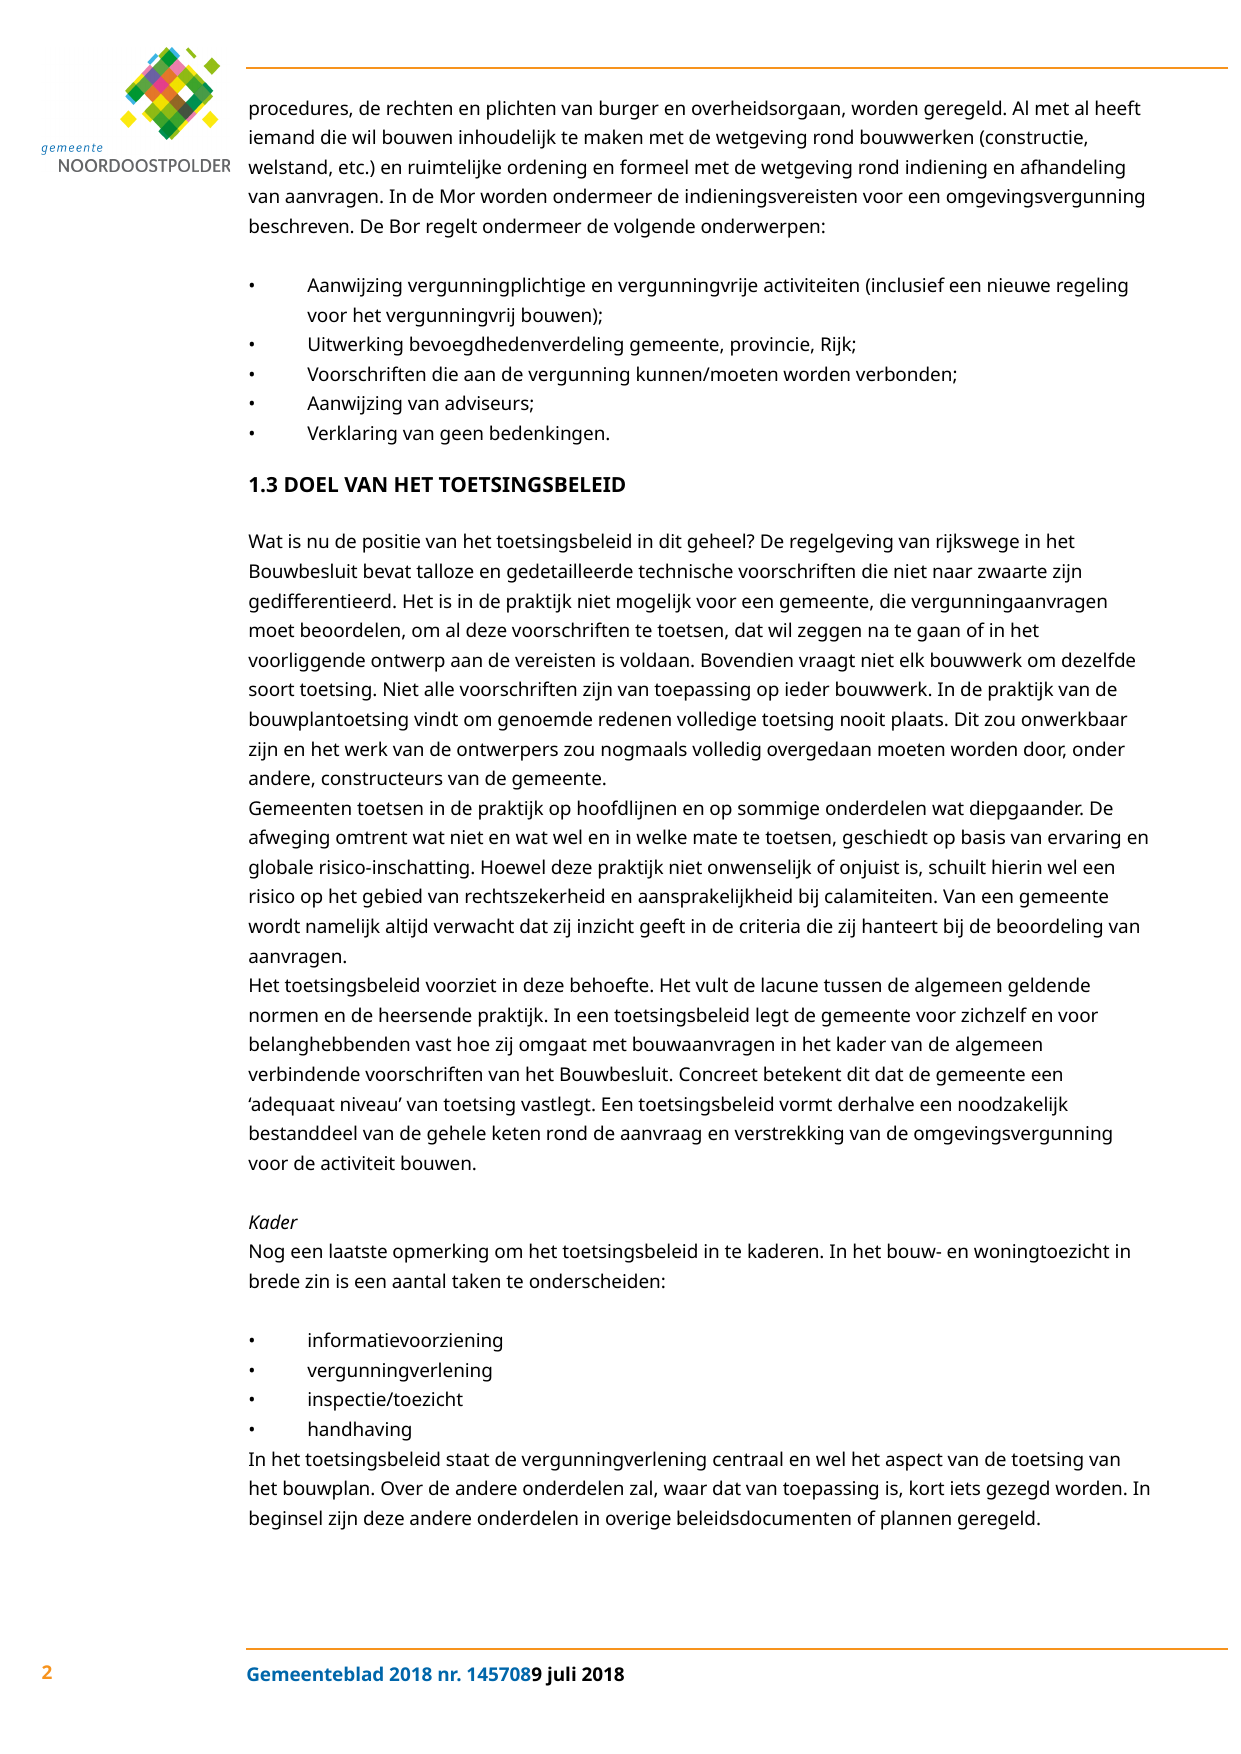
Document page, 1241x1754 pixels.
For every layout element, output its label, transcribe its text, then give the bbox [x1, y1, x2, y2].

list Aanwijzing van adviseurs; [248, 391, 1152, 416]
text Nog een laatste opmerking om het toetsingsbeleid in te kaderen. In het bouw- en woningtoezicht in brede zin is een aantal taken te onderscheiden: [248, 1239, 1152, 1294]
text Wat is nu de positie van het toetsingsbeleid in dit geheel? De regelgeving van rijkswege in het Bouwbesluit bevat talloze en gedetailleerde technische voorschriften die niet naar zwaarte zijn gedifferentieerd. Het is in de praktijk niet mogelijk voor een gemeente, die vergunningaanvragen moet beoordelen, om al deze voorschriften te toetsen, dat wil zeggen na te gaan of in het voorliggende ontwerp aan de vereisten is voldaan. Bovendien vraagt niet elk bouwwerk om dezelfde soort toetsing. Niet alle voorschriften zijn van toepassing op ieder bouwwerk. In de praktijk van de bouwplantoetsing vindt om genoemde redenen volledige toetsing nooit plaats. Dit zou onwerkbaar zijn en het werk van de ontwerpers zou nogmaals volledig overgedaan moeten worden door, onder andere, constructeurs van de gemeente. [248, 529, 1152, 791]
list vergunningverlening [248, 1357, 1152, 1383]
text Gemeenten toetsen in de praktijk op hoofdlijnen en op sommige onderdelen wat diepgaander. De afweging omtrent wat niet en wat wel en in welke mate te toetsen, geschiedt op basis van ervaring en globale risico-inschatting. Hoewel deze praktijk niet onwenselijk of onjuist is, schuilt hierin wel een risico op het gebied van rechtszekerheid en aansprakelijkheid bij calamiteiten. Van een gemeente wordt namelijk altijd verwacht dat zij inzicht geeft in de criteria die zij hanteert bij de beoordeling van aanvragen. [248, 795, 1152, 968]
list Aanwijzing vergunningplichtige en vergunningvrije activiteiten (inclusief een nieuwe regeling voor het vergunningvrij bouwen); [248, 272, 1152, 328]
text Het toetsingsbeleid voorziet in deze behoefte. Het vult de lacune tussen de algemeen geldende normen en de heersende praktijk. In een toetsingsbeleid legt de gemeente voor zichzelf en voor belanghebbenden vast hoe zij omgaat met bouwaanvragen in het kader van de algemeen verbindende voorschriften van het Bouwbesluit. Concreet betekent dit dat de gemeente een ‘adequaat niveau’ van toetsing vastlegt. Een toetsingsbeleid vormt derhalve een noodzakelijk bestanddeel van de gehele keten rond de aanvraag en verstrekking van de omgevingsvergunning voor de activiteit bouwen. [248, 972, 1152, 1176]
list Uitwerking bevoegdhedenverdeling gemeente, provincie, Rijk; [248, 331, 1152, 357]
list Voorschriften die aan de vergunning kunnen/moeten worden verbonden; [248, 361, 1152, 387]
text procedures, de rechten en plichten van burger en overheidsorgaan, worden geregeld. Al met al heeft iemand die wil bouwen inhoudelijk te maken met de wetgeving rond bouwwerken (constructie, welstand, etc.) en ruimtelijke ordening en formeel met de wetgeving rond indiening en afhandeling van aanvragen. In de Mor worden ondermeer de indieningsvereisten voor een omgevingsvergunning beschreven. De Bor regelt ondermeer de volgende onderwerpen: [248, 95, 1152, 239]
text Kader [248, 1209, 1152, 1235]
text In het toetsingsbeleid staat de vergunningverlening centraal en wel het aspect van de toetsing van het bouwplan. Over de andere onderdelen zal, waar dat van toepassing is, kort iets gezegd worden. In beginsel zijn deze andere onderdelen in overige beleidsdocumenten of plannen geregeld. [248, 1446, 1152, 1531]
picture [41, 47, 231, 172]
list Verklaring van geen bedenkingen. [248, 420, 1152, 446]
list handhaving [248, 1416, 1152, 1442]
list inspectie/toezicht [248, 1387, 1152, 1412]
text 1.3 DOEL VAN HET TOETSINGSBELEID [248, 471, 1152, 499]
list informatievoorziening [248, 1327, 1152, 1353]
